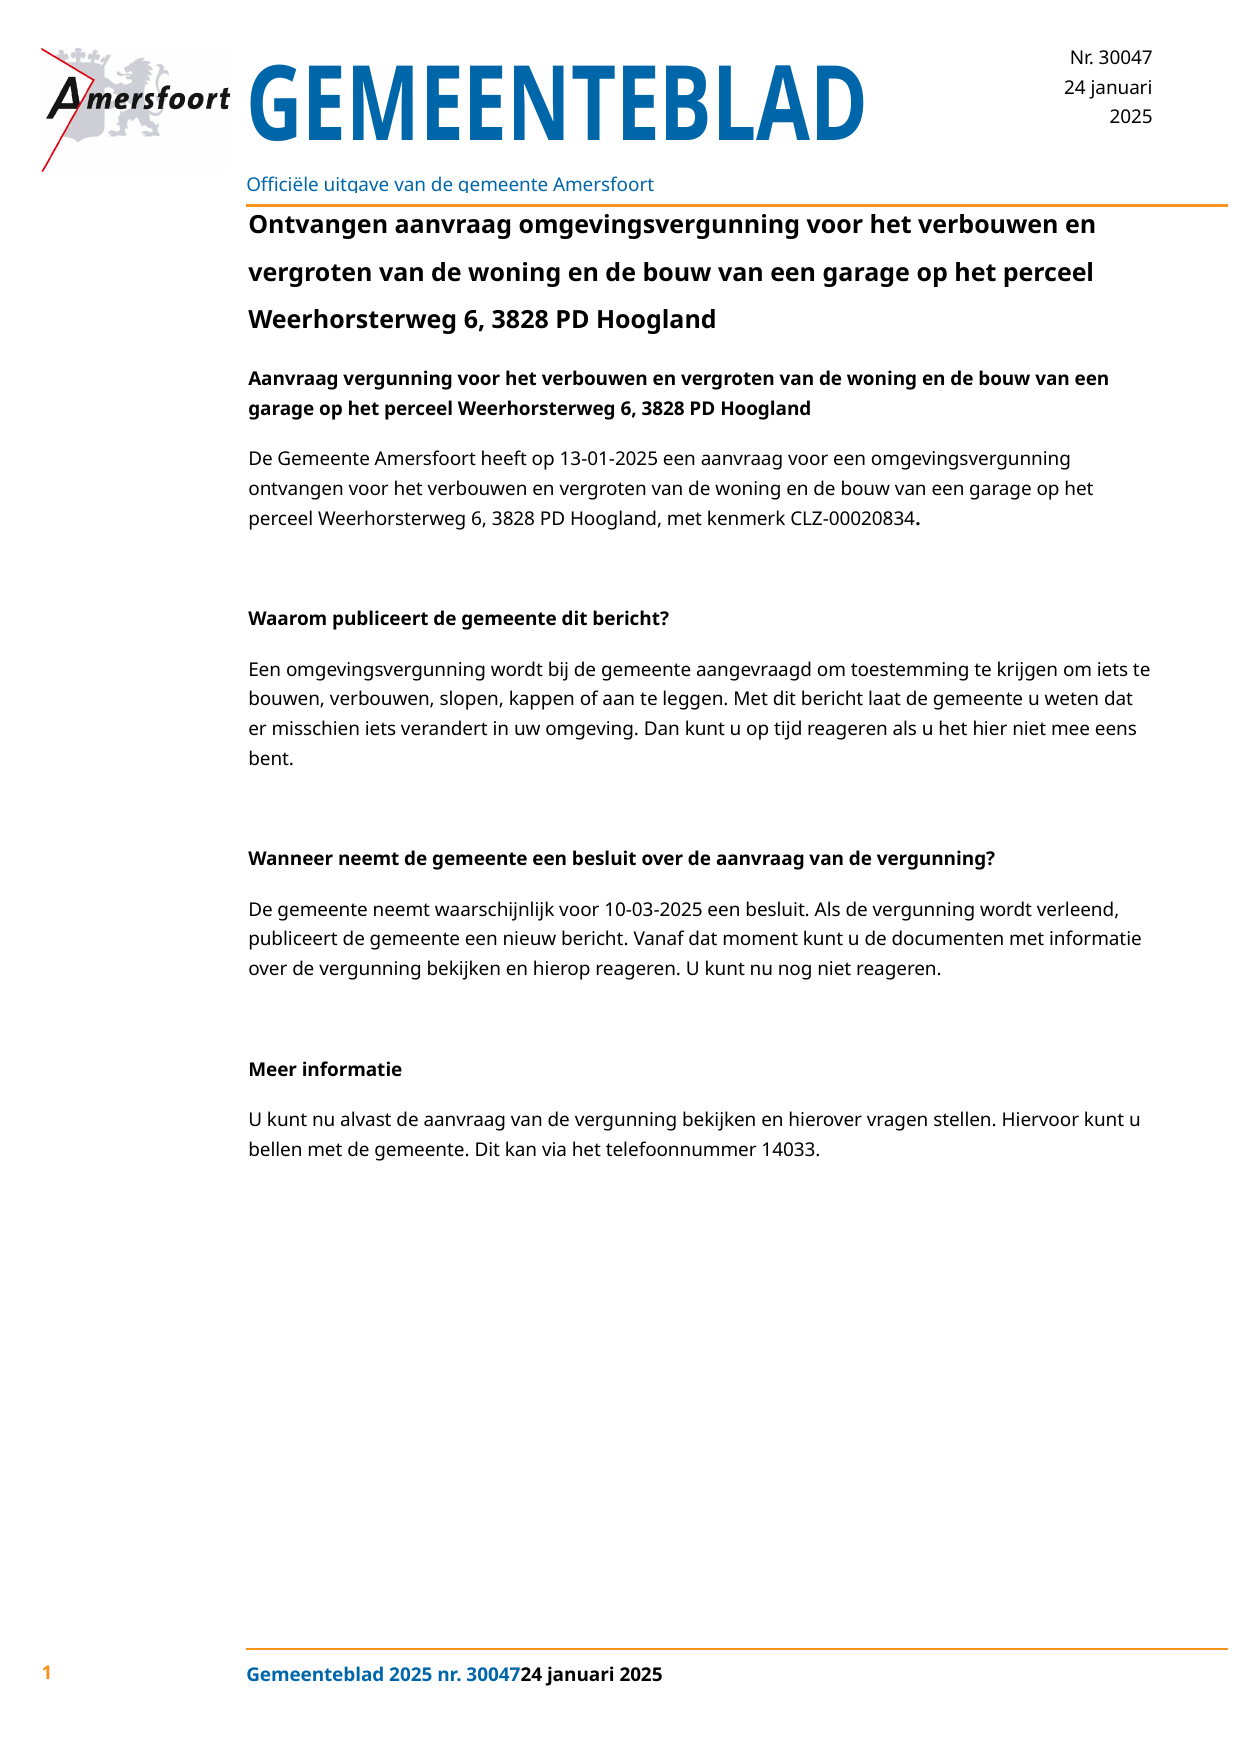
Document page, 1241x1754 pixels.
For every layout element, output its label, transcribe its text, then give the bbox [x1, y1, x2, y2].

text Ontvangen aanvraag omgevingsvergunning voor het verbouwen en vergroten van de woning en de bouw van een garage op het perceel Weerhorsterweg 6, 3828 PD Hoogland [248, 207, 1152, 336]
text Een omgevingsvergunning wordt bij de gemeente aangevraagd om toestemming te krijgen om iets te bouwen, verbouwen, slopen, kappen of aan te leggen. Met dit bericht laat de gemeente u weten dat er misschien iets verandert in uw omgeving. Dan kunt u op tijd reageren als u het hier niet mee eens bent. [248, 656, 1152, 770]
text Aanvraag vergunning voor het verbouwen en vergroten van de woning en de bouw van een garage op het perceel Weerhorsterweg 6, 3828 PD Hoogland [248, 366, 1152, 421]
text De Gemeente Amersfoort heeft op 13-01-2025 een aanvraag voor een omgevingsvergunning ontvangen voor het verbouwen en vergroten van de woning en de bouw van een garage op het perceel Weerhorsterweg 6, 3828 PD Hoogland, met kenmerk CLZ-00020834. [248, 446, 1152, 530]
text Waarom publiceert de gemeente dit bericht? [248, 606, 1152, 631]
text U kunt nu alvast de aanvraag van de vergunning bekijken en hierover vragen stellen. Hiervoor kunt u bellen met de gemeente. Dit kan via het telefoonnummer 14033. [248, 1106, 1152, 1162]
text Wanneer neemt de gemeente een besluit over de aanvraag van de vergunning? [248, 846, 1152, 871]
text De gemeente neemt waarschijnlijk voor 10-03-2025 een besluit. Als de vergunning wordt verleend, publiceert de gemeente een nieuw bericht. Vanaf dat moment kunt u de documenten met informatie over de vergunning bekijken en hierop reageren. U kunt nu nog niet reageren. [248, 896, 1152, 981]
text Meer informatie [248, 1056, 1152, 1082]
picture [41, 47, 231, 172]
